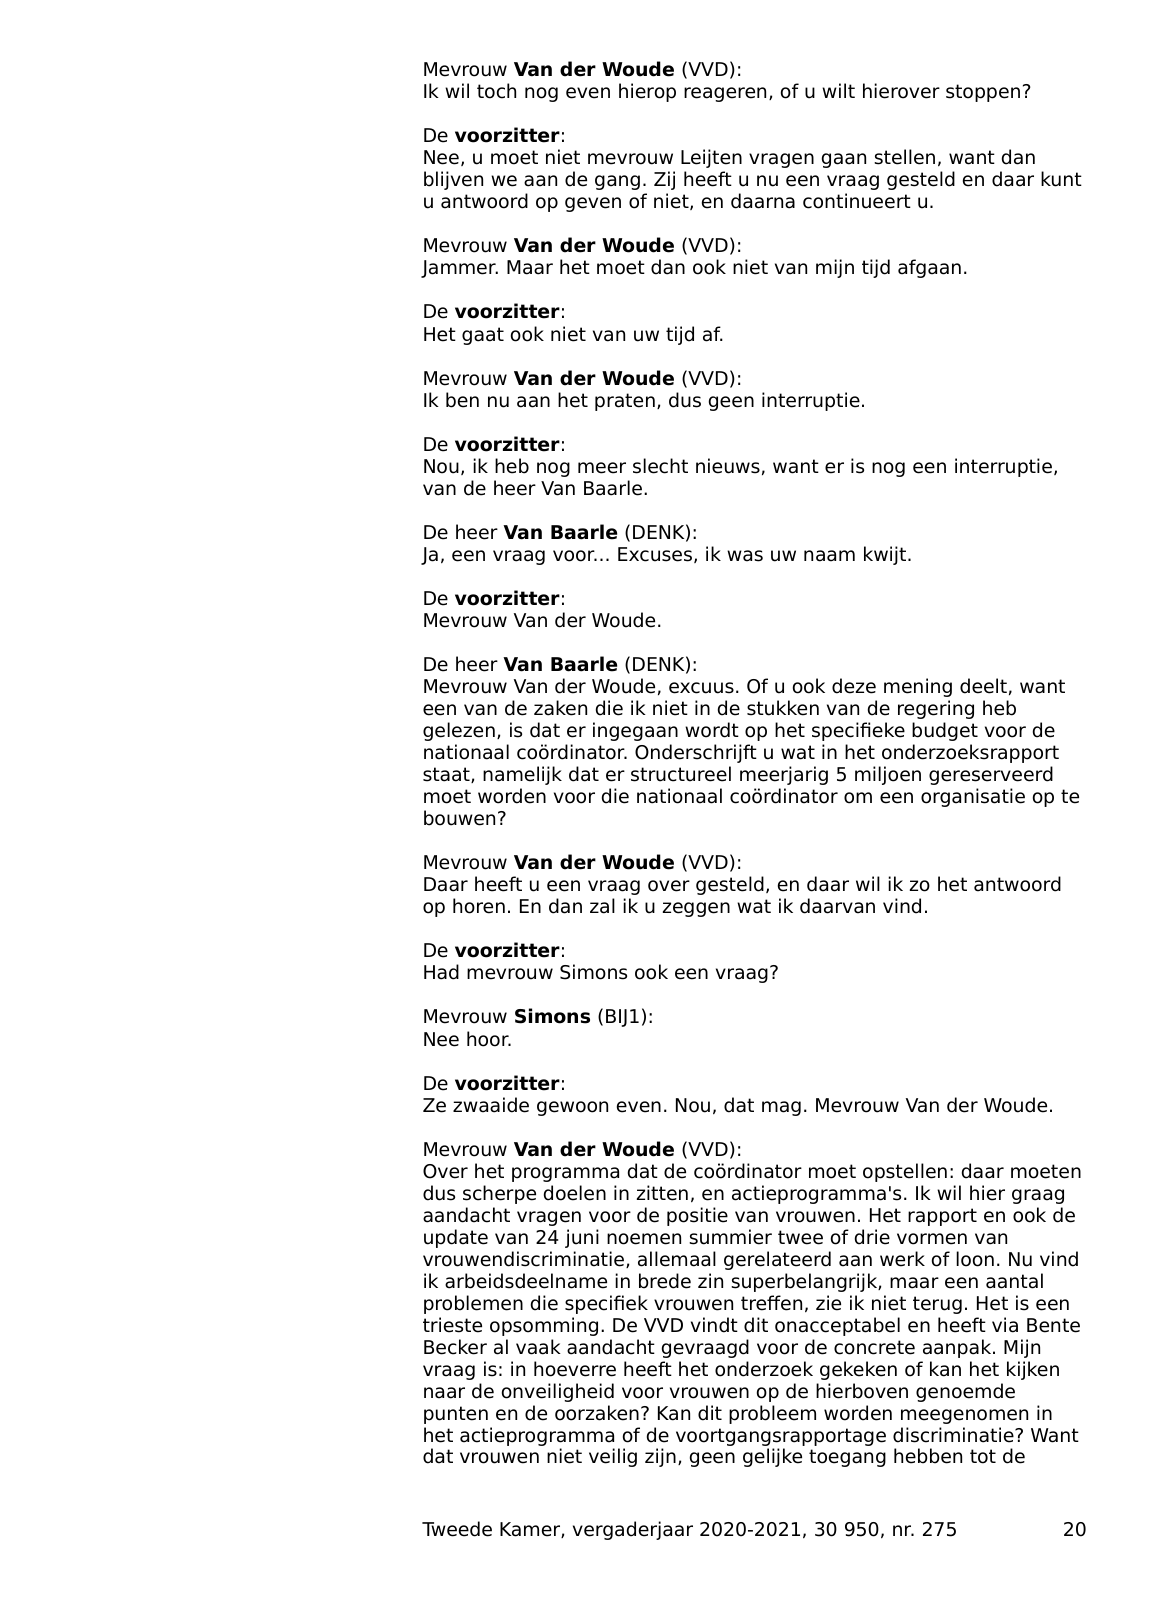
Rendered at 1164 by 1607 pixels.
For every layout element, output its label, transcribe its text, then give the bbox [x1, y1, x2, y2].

text Jammer. Maar het moet dan ook niet van mijn tijd afgaan. [422, 257, 1087, 279]
text Ze zwaaide gewoon even. Nou, dat mag. Mevrouw Van der Woude. [422, 1094, 1087, 1117]
text Mevrouw Van der Woude (VVD): [422, 852, 1087, 874]
text Had mevrouw Simons ook een vraag? [422, 962, 1087, 984]
text De voorzitter: [422, 588, 1087, 610]
text Nee hoor. [422, 1028, 1087, 1050]
text De voorzitter: [422, 125, 1087, 147]
text Het gaat ook niet van uw tijd af. [422, 323, 1087, 345]
text Mevrouw Van der Woude. [422, 610, 1087, 632]
text Mevrouw Van der Woude (VVD): [422, 1139, 1087, 1161]
text Nee, u moet niet mevrouw Leijten vragen gaan stellen, want dan blijven we aan de gang. Zij heeft u nu een vraag gesteld en daar kunt u antwoord op geven of niet, en daarna continueert u. [422, 147, 1087, 213]
text Ik wil toch nog even hierop reageren, of u wilt hierover stoppen? [422, 81, 1087, 103]
text Daar heeft u een vraag over gesteld, en daar wil ik zo het antwoord op horen. En dan zal ik u zeggen wat ik daarvan vind. [422, 874, 1087, 918]
text De voorzitter: [422, 301, 1087, 323]
text De heer Van Baarle (DENK): [422, 522, 1087, 544]
text Mevrouw Simons (BIJ1): [422, 1006, 1087, 1028]
text Mevrouw Van der Woude (VVD): [422, 59, 1087, 81]
text Ik ben nu aan het praten, dus geen interruptie. [422, 389, 1087, 412]
text Mevrouw Van der Woude, excuus. Of u ook deze mening deelt, want een van de zaken die ik niet in de stukken van de regering heb gelezen, is dat er ingegaan wordt op het specifieke budget voor de nationaal coördinator. Onderschrijft u wat in het onderzoeksrapport staat, namelijk dat er structureel meerjarig 5 miljoen gereserveerd moet worden voor die nationaal coördinator om een organisatie op te bouwen? [422, 676, 1087, 830]
text De voorzitter: [422, 434, 1087, 456]
text Ja, een vraag voor... Excuses, ik was uw naam kwijt. [422, 544, 1087, 566]
text Mevrouw Van der Woude (VVD): [422, 368, 1087, 389]
text Over het programma dat de coördinator moet opstellen: daar moeten dus scherpe doelen in zitten, en actieprogramma's. Ik wil hier graag aandacht vragen voor de positie van vrouwen. Het rapport en ook de update van 24 juni noemen summier twee of drie vormen van vrouwendiscriminatie, allemaal gerelateerd aan werk of loon. Nu vind ik arbeidsdeelname in brede zin superbelangrijk, maar een aantal problemen die specifiek vrouwen treffen, zie ik niet terug. Het is een trieste opsomming. De VVD vindt dit onacceptabel en heeft via Bente Becker al vaak aandacht gevraagd voor de concrete aanpak. Mijn vraag is: in hoeverre heeft het onderzoek gekeken of kan het kijken naar de onveiligheid voor vrouwen op de hierboven genoemde punten en de oorzaken? Kan dit probleem worden meegenomen in het actieprogramma of de voortgangsrapportage discriminatie? Want dat vrouwen niet veilig zijn, geen gelijke toegang hebben tot de [422, 1161, 1087, 1468]
text De voorzitter: [422, 1073, 1087, 1094]
text Mevrouw Van der Woude (VVD): [422, 235, 1087, 257]
text De heer Van Baarle (DENK): [422, 654, 1087, 676]
text Nou, ik heb nog meer slecht nieuws, want er is nog een interruptie, van de heer Van Baarle. [422, 456, 1087, 500]
text De voorzitter: [422, 940, 1087, 962]
